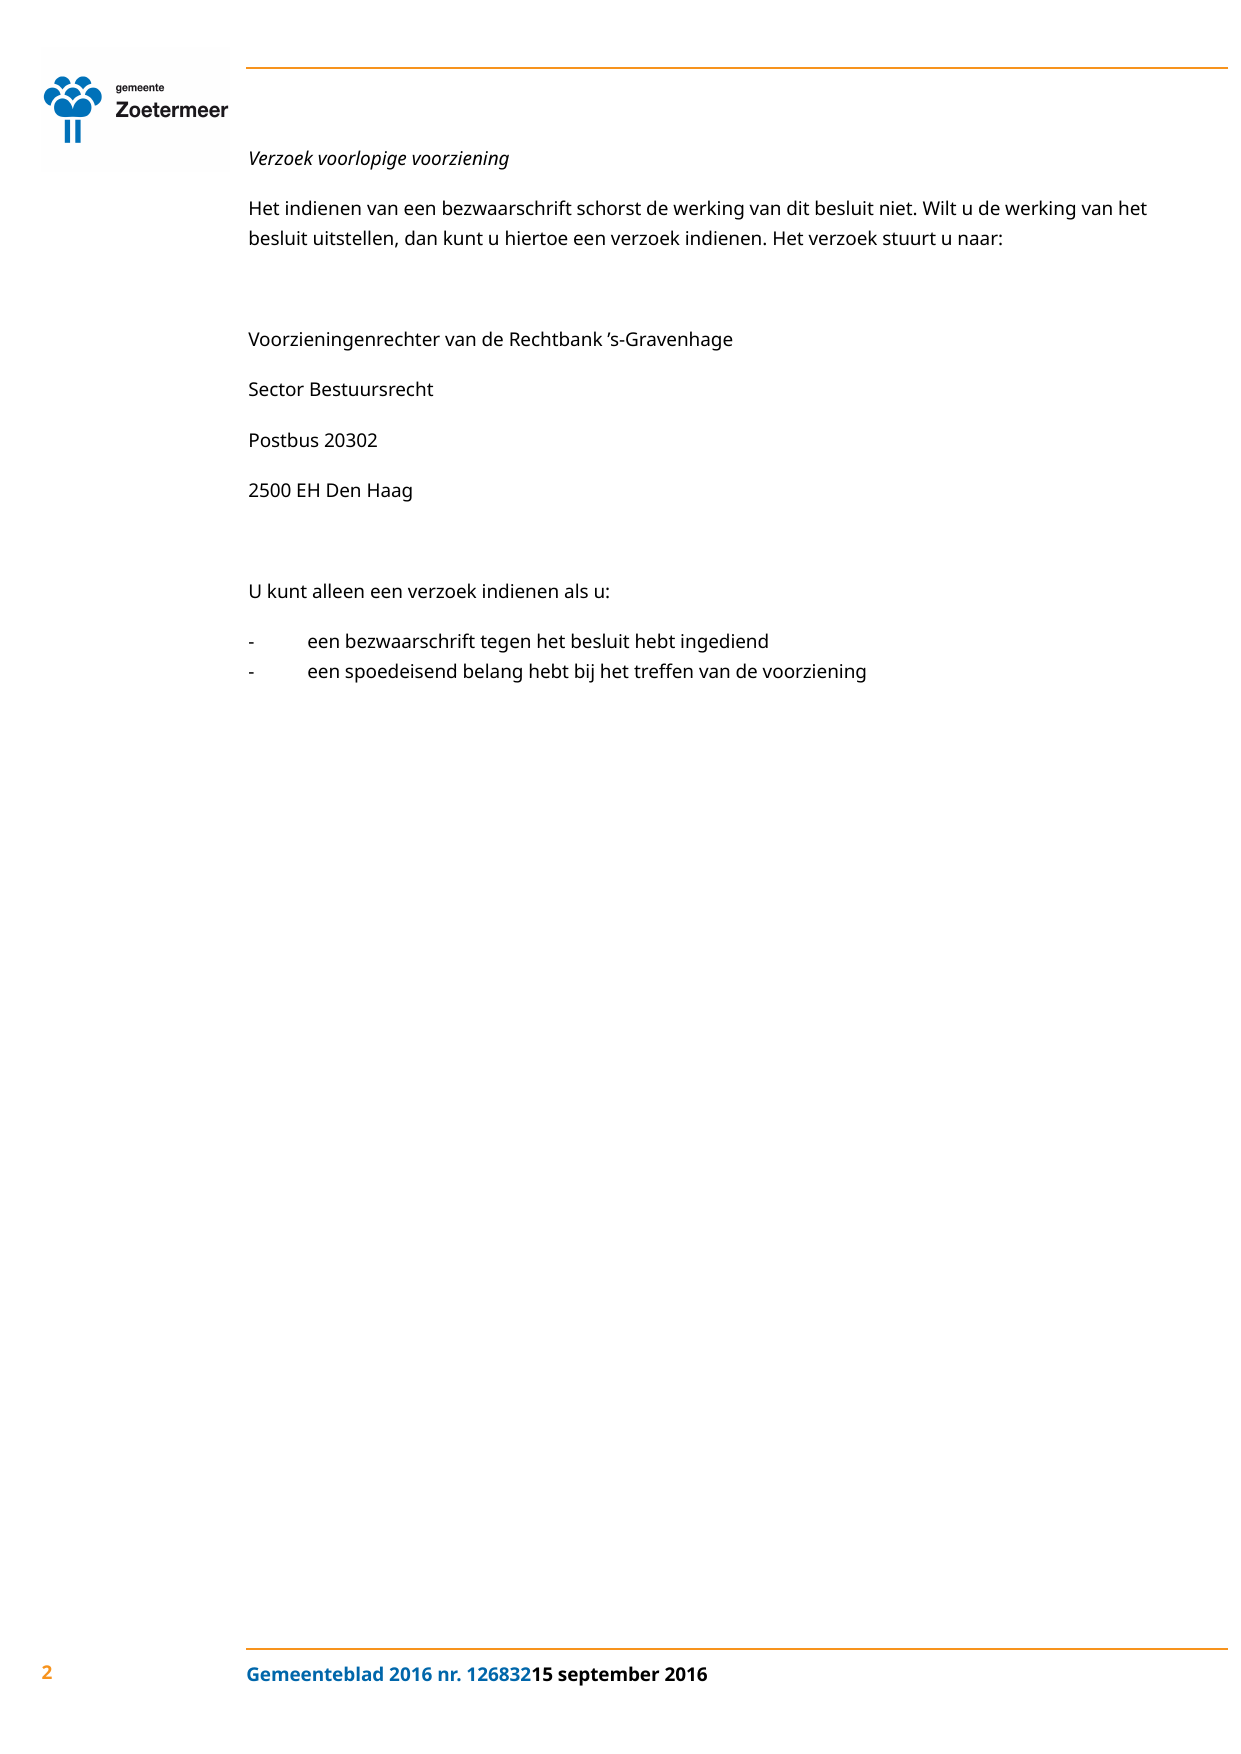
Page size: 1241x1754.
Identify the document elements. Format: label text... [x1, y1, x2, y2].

text Het indienen van een bezwaarschrift schorst de werking van dit besluit niet. Wilt u de werking van het besluit uitstellen, dan kunt u hiertoe een verzoek indienen. Het verzoek stuurt u naar: [248, 196, 1152, 251]
text Verzoek voorlopige voorziening [248, 145, 1152, 171]
text Postbus 20302 [248, 427, 1152, 453]
picture [41, 47, 231, 172]
list een spoedeisend belang hebt bij het treffen van de voorziening [248, 658, 1152, 684]
text Sector Bestuursrecht [248, 376, 1152, 402]
text 2500 EH Den Haag [248, 477, 1152, 503]
text U kunt alleen een verzoek indienen als u: [248, 578, 1152, 604]
text Voorzieningenrechter van de Rechtbank ’s-Gravenhage [248, 326, 1152, 352]
list een bezwaarschrift tegen het besluit hebt ingediend [248, 628, 1152, 654]
